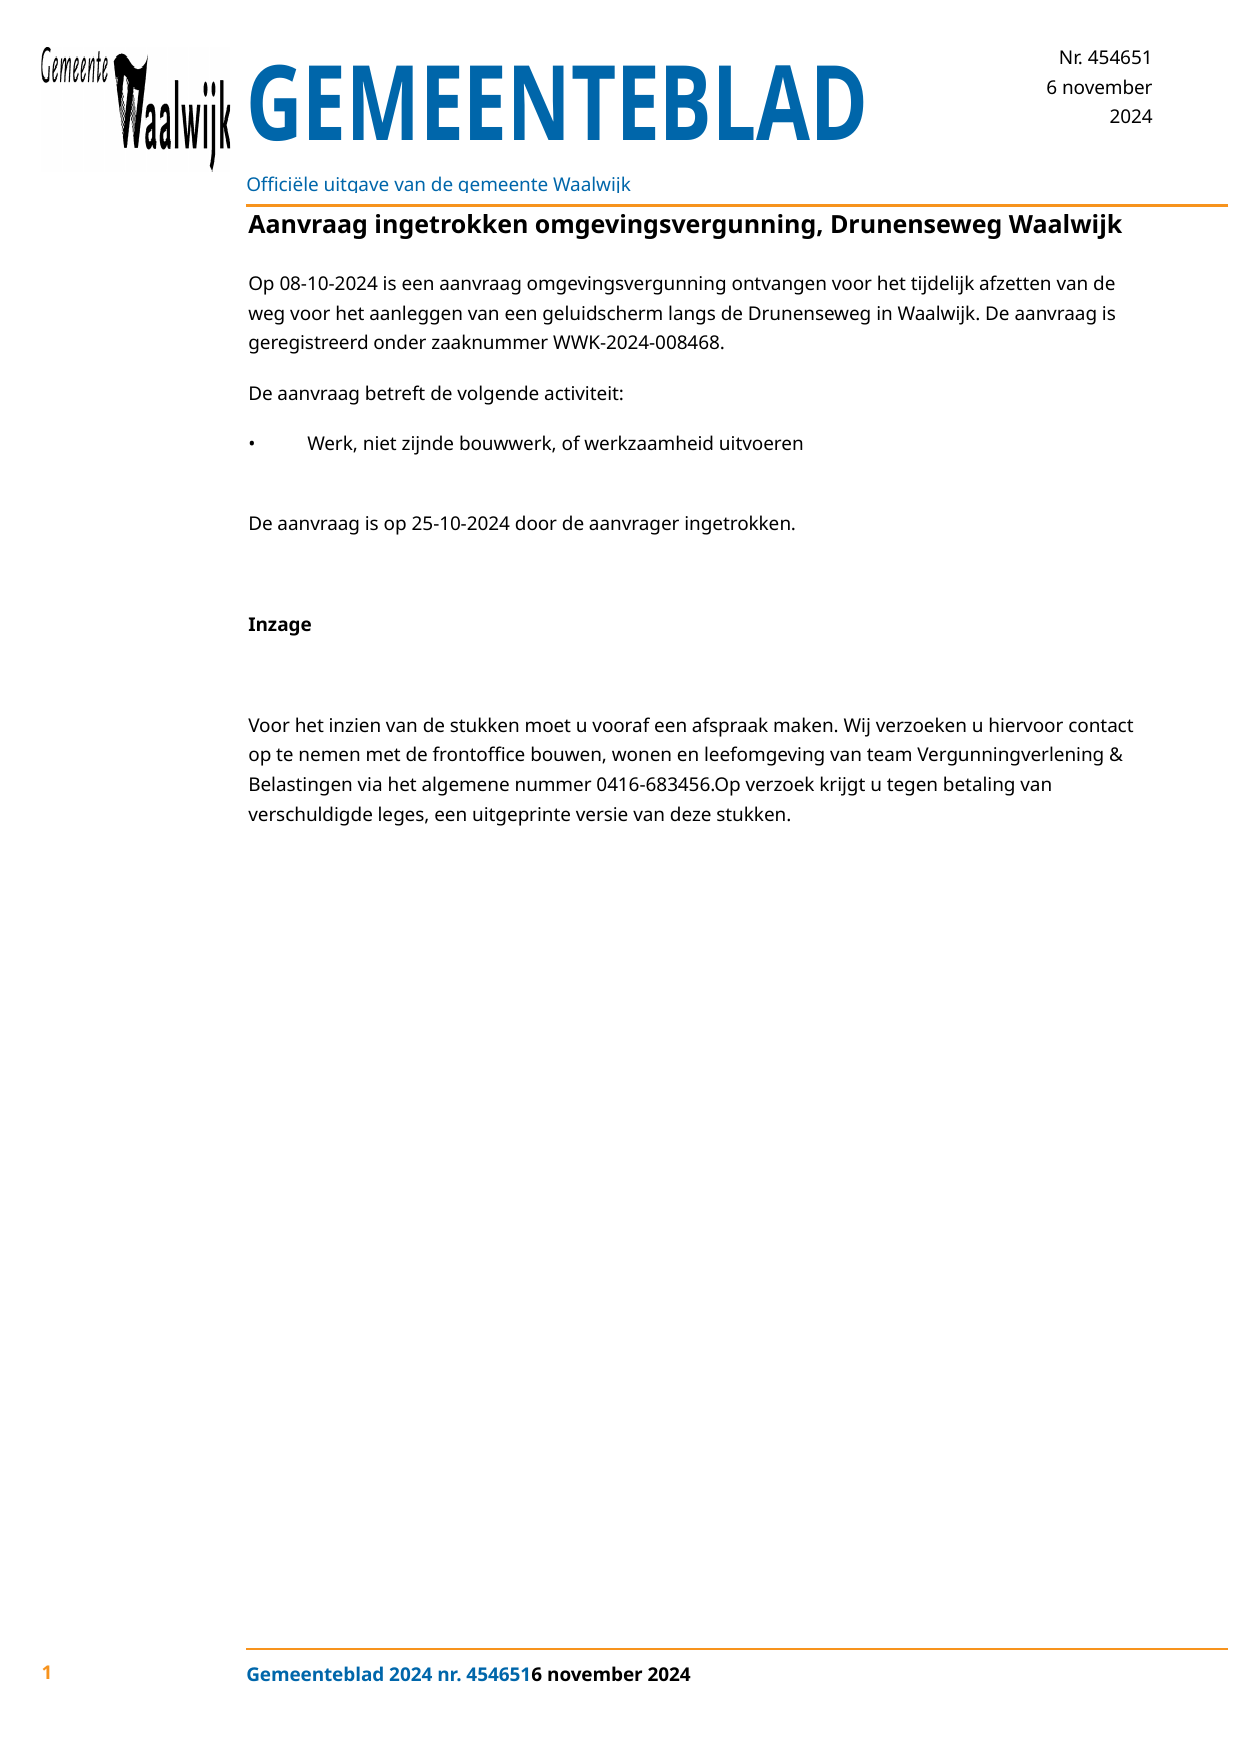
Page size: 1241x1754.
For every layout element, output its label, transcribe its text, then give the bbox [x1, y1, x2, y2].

text De aanvraag is op 25-10-2024 door de aanvrager ingetrokken. [248, 510, 1152, 536]
text Aanvraag ingetrokken omgevingsvergunning, Drunenseweg Waalwijk [248, 207, 1152, 241]
text Op 08-10-2024 is een aanvraag omgevingsvergunning ontvangen voor het tijdelijk afzetten van de weg voor het aanleggen van een geluidscherm langs de Drunenseweg in Waalwijk. De aanvraag is geregistreerd onder zaaknummer WWK-2024-008468. [248, 270, 1152, 355]
picture [41, 47, 231, 172]
text De aanvraag betreft de volgende activiteit: [248, 380, 1152, 406]
list Werk, niet zijnde bouwwerk, of werkzaamheid uitvoeren [248, 430, 1152, 456]
text Voor het inzien van de stukken moet u vooraf een afspraak maken. Wij verzoeken u hiervoor contact op te nemen met de frontoffice bouwen, wonen en leefomgeving van team Vergunningverlening & Belastingen via het algemene nummer 0416-683456.Op verzoek krijgt u tegen betaling van verschuldigde leges, een uitgeprinte versie van deze stukken. [248, 712, 1152, 826]
text Inzage [248, 611, 1152, 637]
